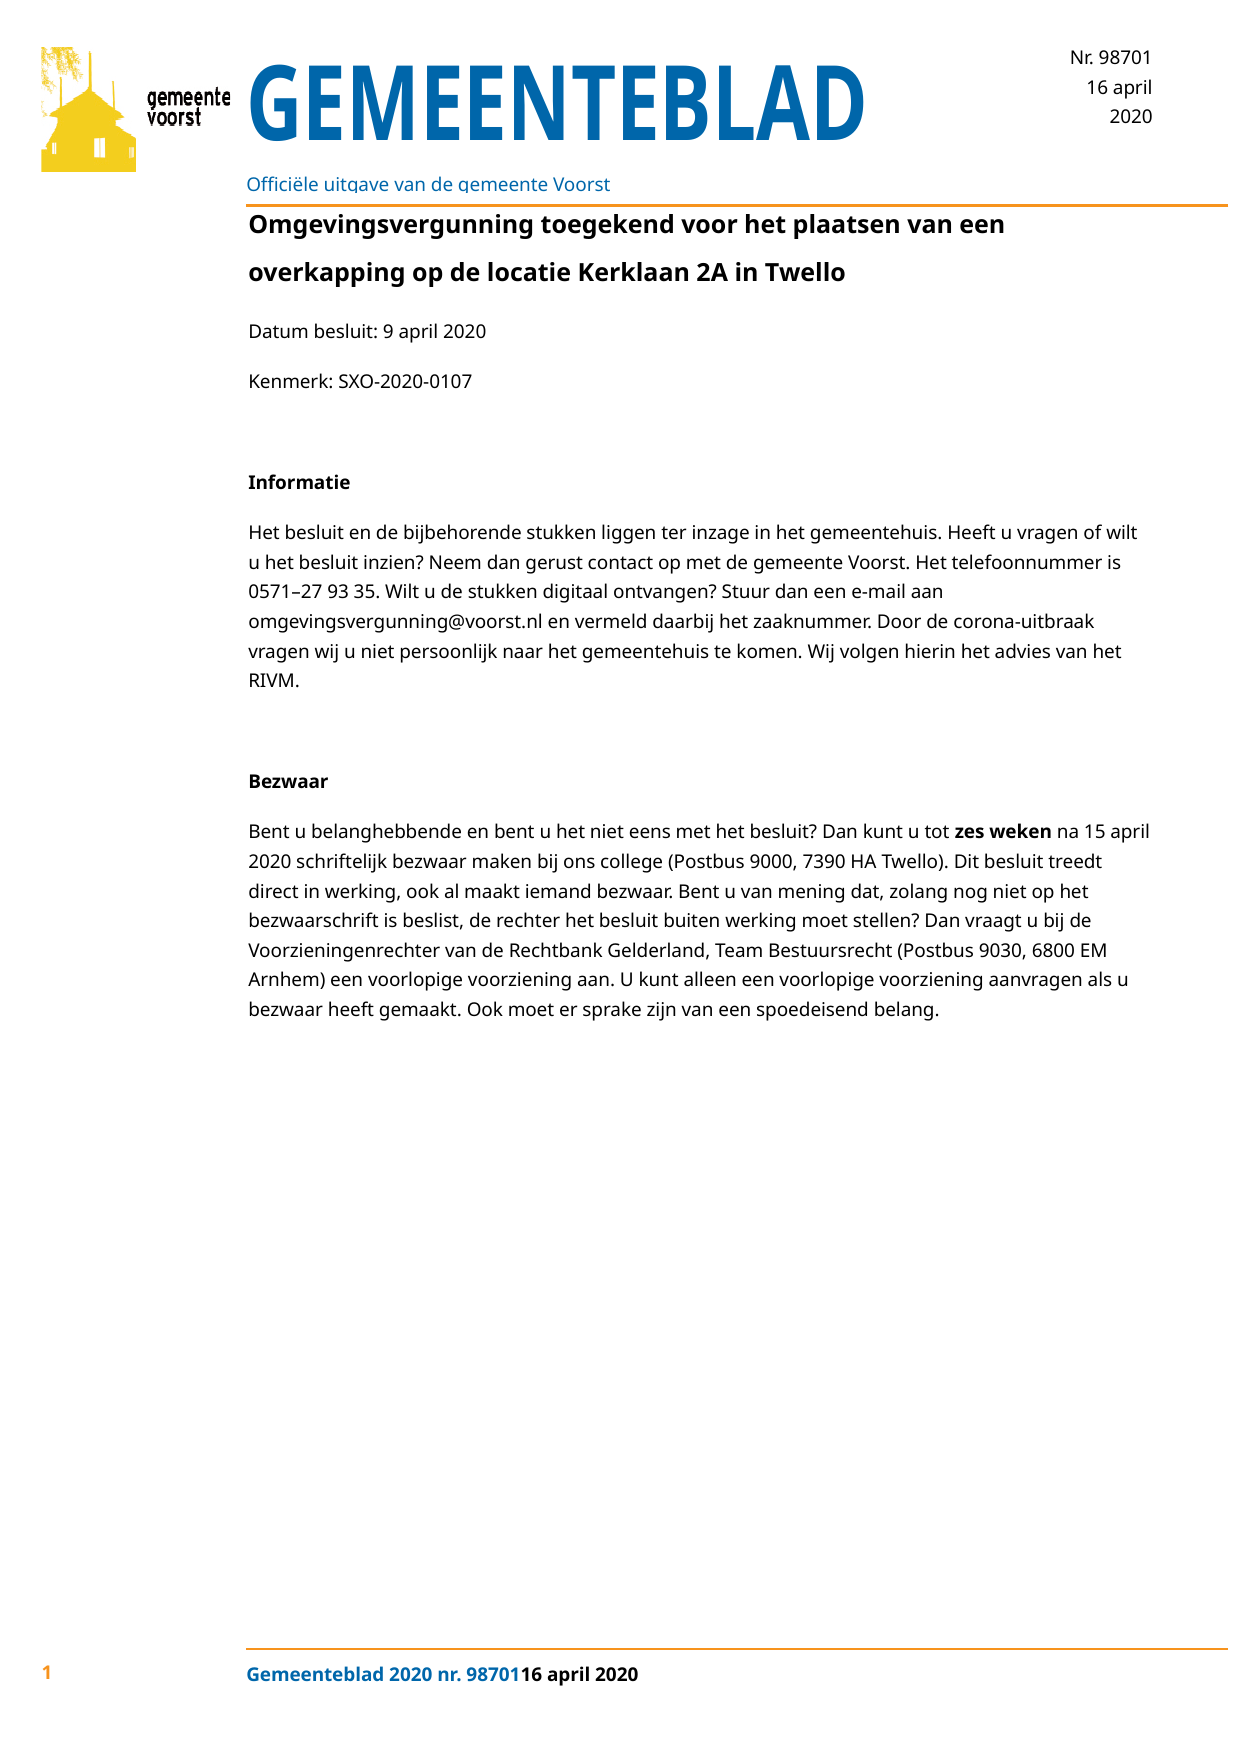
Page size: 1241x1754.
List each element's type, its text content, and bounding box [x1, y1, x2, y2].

picture [41, 47, 231, 172]
text Bent u belanghebbende en bent u het niet eens met het besluit? Dan kunt u tot zes weken na 15 april 2020 schriftelijk bezwaar maken bij ons college (Postbus 9000, 7390 HA Twello). Dit besluit treedt direct in werking, ook al maakt iemand bezwaar. Bent u van mening dat, zolang nog niet op het bezwaarschrift is beslist, de rechter het besluit buiten werking moet stellen? Dan vraagt u bij de Voorzieningenrechter van de Rechtbank Gelderland, Team Bestuursrecht (Postbus 9030, 6800 EM Arnhem) een voorlopige voorziening aan. U kunt alleen een voorlopige voorziening aanvragen als u bezwaar heeft gemaakt. Ook moet er sprake zijn van een spoedeisend belang. [248, 819, 1152, 1022]
text Datum besluit: 9 april 2020 [248, 318, 1152, 344]
text Het besluit en de bijbehorende stukken liggen ter inzage in het gemeentehuis. Heeft u vragen of wilt u het besluit inzien? Neem dan gerust contact op met de gemeente Voorst. Het telefoonnummer is 0571–27 93 35. Wilt u de stukken digitaal ontvangen? Stuur dan een e-mail aan omgevingsvergunning@voorst.nl en vermeld daarbij het zaaknummer. Door de corona-uitbraak vragen wij u niet persoonlijk naar het gemeentehuis te komen. Wij volgen hierin het advies van het RIVM. [248, 519, 1152, 693]
text Kenmerk: SXO-2020-0107 [248, 368, 1152, 394]
text Omgevingsvergunning toegekend voor het plaatsen van een overkapping op de locatie Kerklaan 2A in Twello [248, 207, 1152, 288]
text Informatie [248, 469, 1152, 495]
text Bezwaar [248, 768, 1152, 794]
